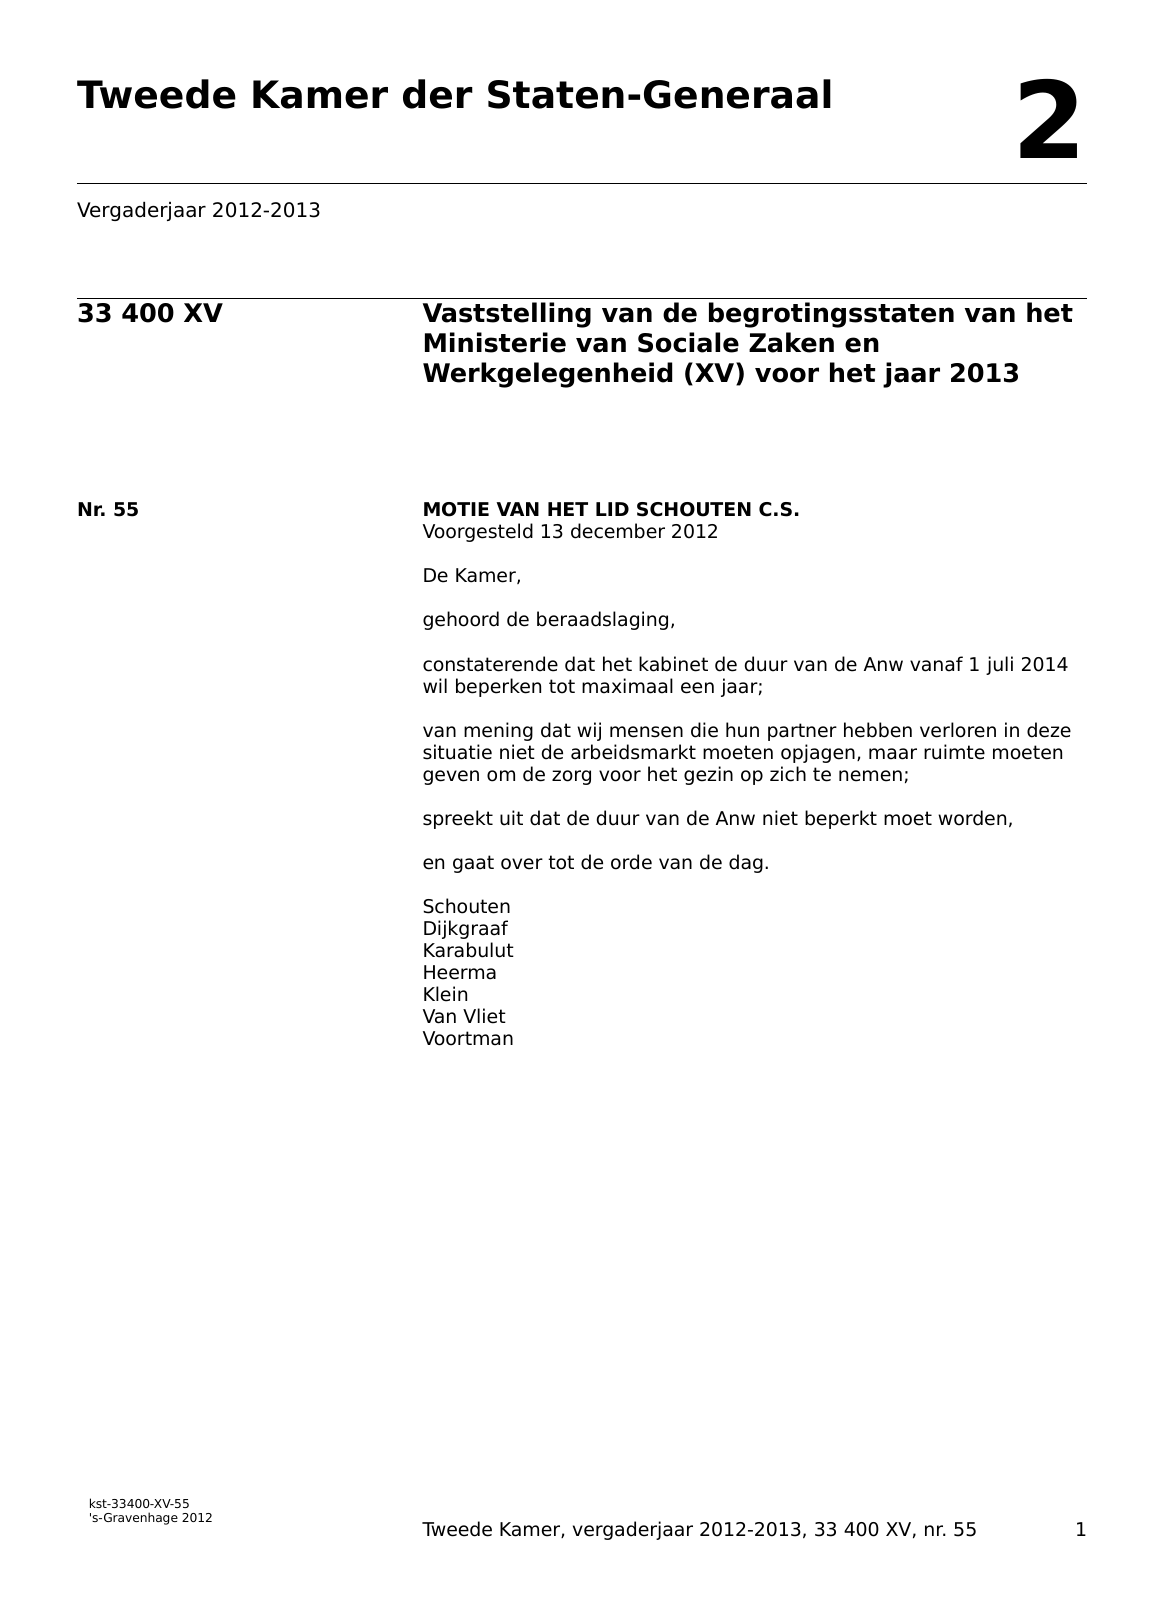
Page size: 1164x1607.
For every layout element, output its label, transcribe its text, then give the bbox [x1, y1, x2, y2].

text gehoord de beraadslaging, [422, 609, 1087, 631]
table_header 2 [886, 59, 1087, 183]
subtitle 33 400 XV Vaststelling van de begrotingsstaten van het Ministerie van Sociale Zaken en Werkgelegenheid (XV) voor het jaar 2013 [77, 299, 1087, 388]
text Heerma [422, 962, 1087, 984]
text van mening dat wij mensen die hun partner hebben verloren in deze situatie niet de arbeidsmarkt moeten opjagen, maar ruimte moeten geven om de zorg voor het gezin op zich te nemen; [422, 720, 1087, 786]
text Klein [422, 984, 1087, 1006]
table_cell Vergaderjaar 2012-2013 [77, 184, 1087, 298]
text spreekt uit dat de duur van de Anw niet beperkt moet worden, [422, 808, 1087, 830]
text kst-33400-XV-55 [88, 1497, 323, 1511]
table_header Tweede Kamer der Staten-Generaal [77, 59, 886, 183]
text en gaat over tot de orde van de dag. [422, 852, 1087, 874]
text constaterende dat het kabinet de duur van de Anw vanaf 1 juli 2014 wil beperken tot maximaal een jaar; [422, 653, 1087, 697]
text De Kamer, [422, 565, 1087, 587]
text 's-Gravenhage 2012 [88, 1511, 323, 1525]
text Schouten [422, 896, 1087, 918]
text Karabulut [422, 940, 1087, 962]
text Voorgesteld 13 december 2012 [422, 521, 1087, 543]
subtitle Nr. 55 MOTIE VAN HET LID SCHOUTEN C.S. [77, 499, 1087, 521]
text Voortman [422, 1028, 1087, 1050]
text Dijkgraaf [422, 918, 1087, 940]
text Van Vliet [422, 1006, 1087, 1028]
